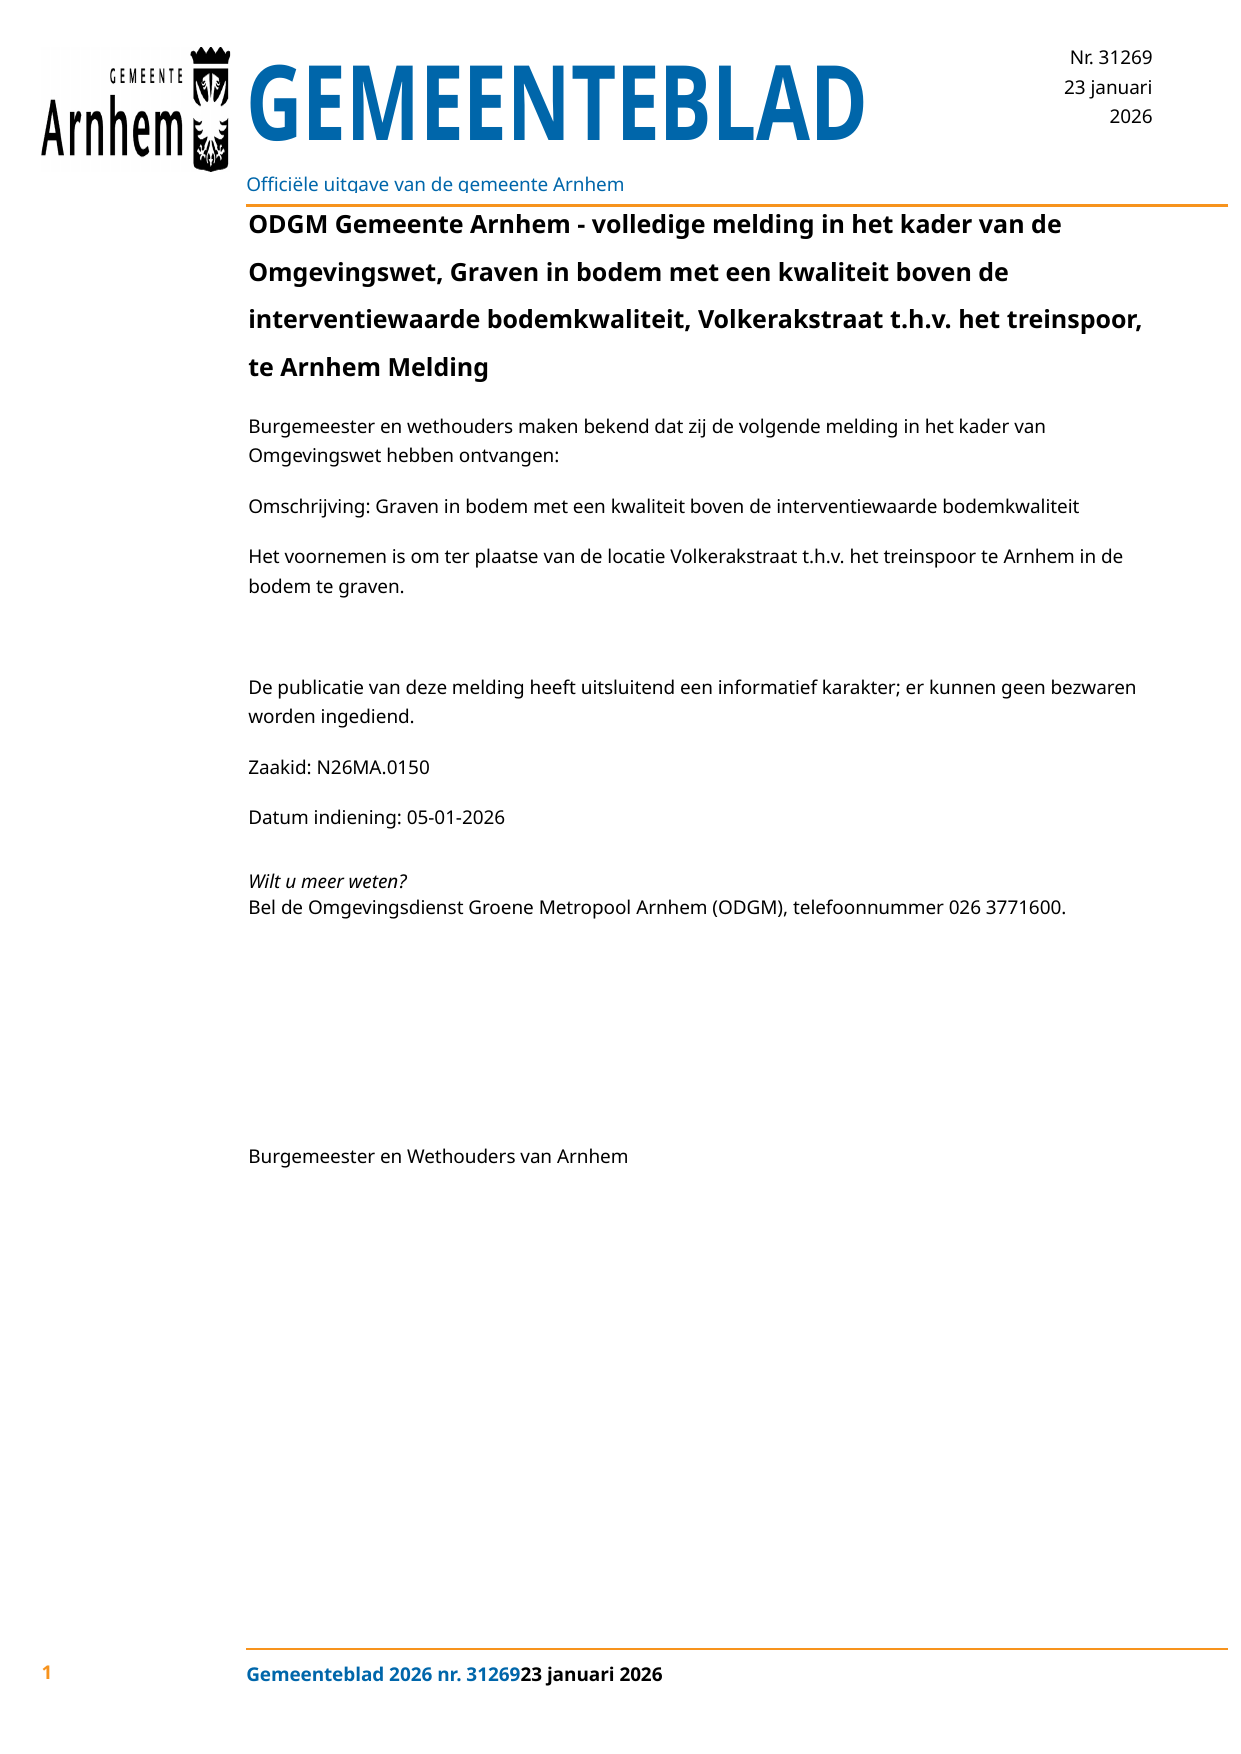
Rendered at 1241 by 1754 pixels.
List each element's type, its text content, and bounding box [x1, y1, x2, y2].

text Burgemeester en wethouders maken bekend dat zij de volgende melding in het kader van Omgevingswet hebben ontvangen: [248, 413, 1152, 468]
text Omschrijving: Graven in bodem met een kwaliteit boven de interventiewaarde bodemkwaliteit [248, 493, 1152, 519]
text ODGM Gemeente Arnhem - volledige melding in het kader van de Omgevingswet, Graven in bodem met een kwaliteit boven de interventiewaarde bodemkwaliteit, Volkerakstraat t.h.v. het treinspoor, te Arnhem Melding [248, 207, 1152, 384]
text Bel de Omgevingsdienst Groene Metropool Arnhem (ODGM), telefoonnummer 026 3771600. [248, 894, 1152, 920]
text Het voornemen is om ter plaatse van de locatie Volkerakstraat t.h.v. het treinspoor te Arnhem in de bodem te graven. [248, 543, 1152, 599]
text Burgemeester en Wethouders van Arnhem [248, 1143, 1152, 1169]
picture [41, 47, 231, 172]
text Zaakid: N26MA.0150 [248, 754, 1152, 780]
text Datum indiening: 05-01-2026 [248, 804, 1152, 830]
text Wilt u meer weten? [248, 868, 1152, 894]
text De publicatie van deze melding heeft uitsluitend een informatief karakter; er kunnen geen bezwaren worden ingediend. [248, 674, 1152, 729]
